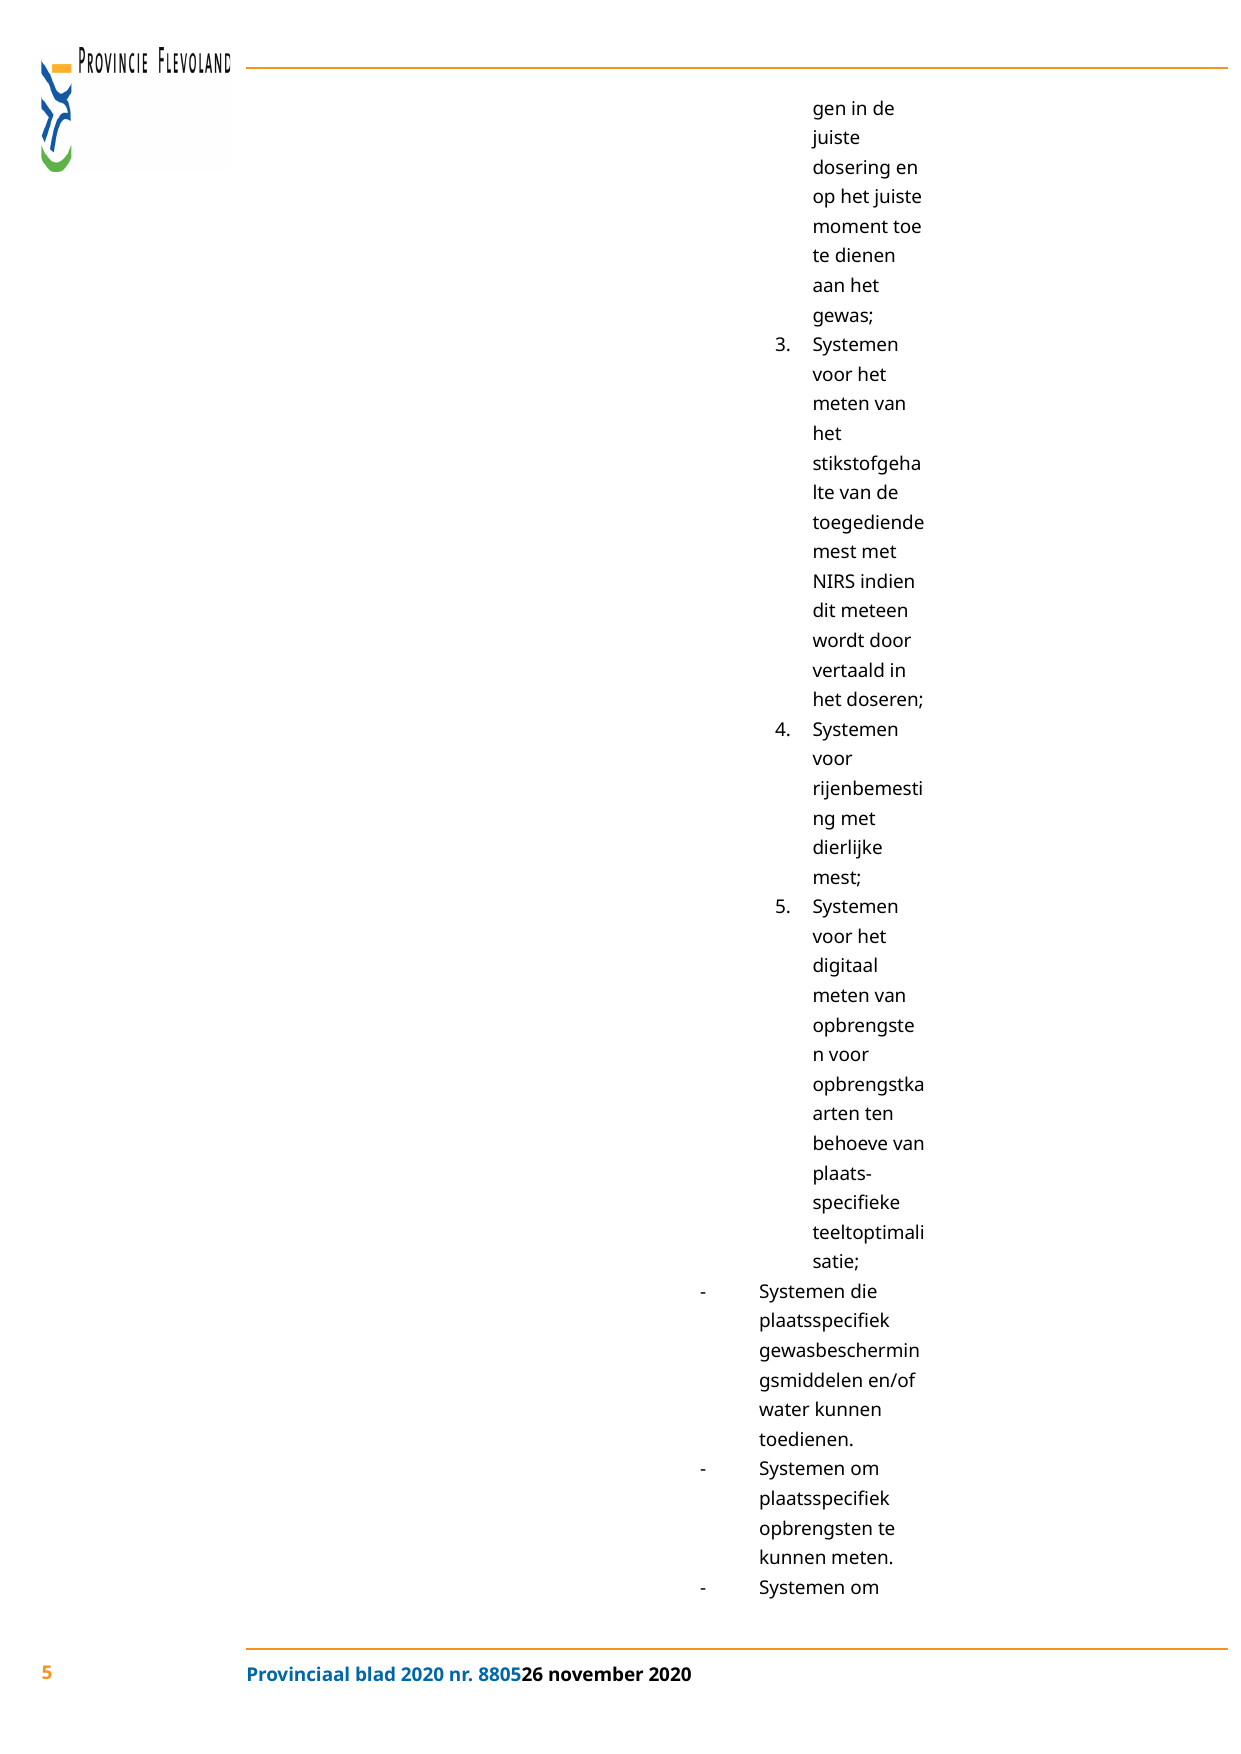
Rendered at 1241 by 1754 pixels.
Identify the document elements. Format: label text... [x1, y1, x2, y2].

table_cell [474, 95, 700, 1600]
table_cell gen in de juiste dosering en op het juiste moment toe te dienen aan het gewas; Systemen voor het meten van het stikstofgehalte van de toegediende mest met NIRS indien dit meteen wordt door vertaald in het doseren; Systemen voor rijenbemesting met dierlijke mest; Systemen voor het digitaal meten van opbrengsten voor opbrengstkaarten ten behoeve van plaats-specifieke teeltoptimalisatie; Systemen die plaatsspecifiek gewasbeschermingsmiddelen en/of water kunnen toedienen. Systemen om plaatsspecifiek opbrengsten te kunnen meten. Systemen om [700, 95, 926, 1600]
table_cell [926, 95, 1152, 1600]
picture [41, 47, 231, 172]
table_cell [248, 95, 474, 1600]
